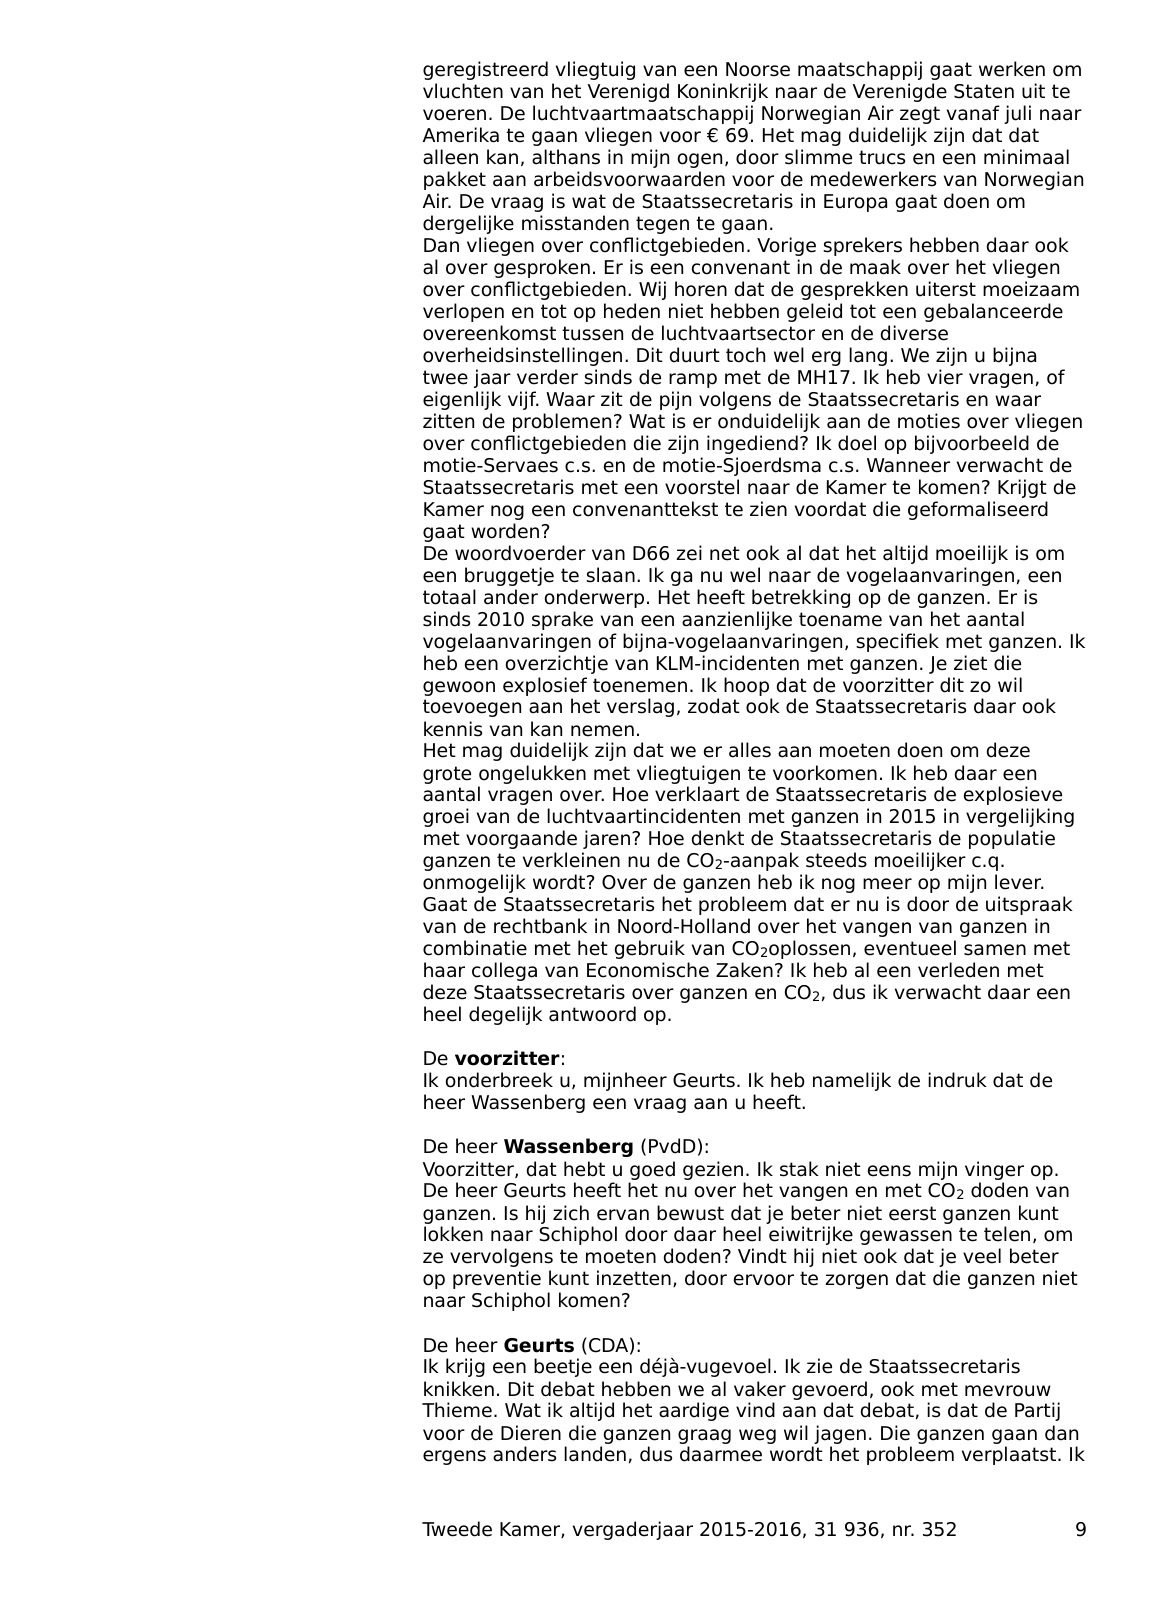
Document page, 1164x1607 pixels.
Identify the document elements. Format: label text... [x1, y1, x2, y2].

text Ik onderbreek u, mijnheer Geurts. Ik heb namelijk de indruk dat de heer Wassenberg een vraag aan u heeft. [422, 1070, 1087, 1114]
text De heer Geurts (CDA): [422, 1334, 1087, 1356]
text geregistreerd vliegtuig van een Noorse maatschappij gaat werken om vluchten van het Verenigd Koninkrijk naar de Verenigde Staten uit te voeren. De luchtvaartmaatschappij Norwegian Air zegt vanaf juli naar Amerika te gaan vliegen voor € 69. Het mag duidelijk zijn dat dat alleen kan, althans in mijn ogen, door slimme trucs en een minimaal pakket aan arbeidsvoorwaarden voor de medewerkers van Norwegian Air. De vraag is wat de Staatssecretaris in Europa gaat doen om dergelijke misstanden tegen te gaan. [422, 59, 1087, 235]
text De voorzitter: [422, 1048, 1087, 1070]
text Dan vliegen over conflictgebieden. Vorige sprekers hebben daar ook al over gesproken. Er is een convenant in de maak over het vliegen over conflictgebieden. Wij horen dat de gesprekken uiterst moeizaam verlopen en tot op heden niet hebben geleid tot een gebalanceerde overeenkomst tussen de luchtvaartsector en de diverse overheidsinstellingen. Dit duurt toch wel erg lang. We zijn u bijna twee jaar verder sinds de ramp met de MH17. Ik heb vier vragen, of eigenlijk vijf. Waar zit de pijn volgens de Staatssecretaris en waar zitten de problemen? Wat is er onduidelijk aan de moties over vliegen over conflictgebieden die zijn ingediend? Ik doel op bijvoorbeeld de motie-Servaes c.s. en de motie-Sjoerdsma c.s. Wanneer verwacht de Staatssecretaris met een voorstel naar de Kamer te komen? Krijgt de Kamer nog een convenanttekst te zien voordat die geformaliseerd gaat worden? [422, 235, 1087, 543]
text Het mag duidelijk zijn dat we er alles aan moeten doen om deze grote ongelukken met vliegtuigen te voorkomen. Ik heb daar een aantal vragen over. Hoe verklaart de Staatssecretaris de explosieve groei van de luchtvaartincidenten met ganzen in 2015 in vergelijking met voorgaande jaren? Hoe denkt de Staatssecretaris de populatie ganzen te verkleinen nu de CO2-aanpak steeds moeilijker c.q. onmogelijk wordt? Over de ganzen heb ik nog meer op mijn lever. Gaat de Staatssecretaris het probleem dat er nu is door de uitspraak van de rechtbank in Noord-Holland over het vangen van ganzen in combinatie met het gebruik van CO2oplossen, eventueel samen met haar collega van Economische Zaken? Ik heb al een verleden met deze Staatssecretaris over ganzen en CO2, dus ik verwacht daar een heel degelijk antwoord op. [422, 740, 1087, 1026]
text Ik krijg een beetje een déjà-vugevoel. Ik zie de Staatssecretaris knikken. Dit debat hebben we al vaker gevoerd, ook met mevrouw Thieme. Wat ik altijd het aardige vind aan dat debat, is dat de Partij voor de Dieren die ganzen graag weg wil jagen. Die ganzen gaan dan ergens anders landen, dus daarmee wordt het probleem verplaatst. Ik [422, 1356, 1087, 1466]
text Voorzitter, dat hebt u goed gezien. Ik stak niet eens mijn vinger op. De heer Geurts heeft het nu over het vangen en met CO2 doden van ganzen. Is hij zich ervan bewust dat je beter niet eerst ganzen kunt lokken naar Schiphol door daar heel eiwitrijke gewassen te telen, om ze vervolgens te moeten doden? Vindt hij niet ook dat je veel beter op preventie kunt inzetten, door ervoor te zorgen dat die ganzen niet naar Schiphol komen? [422, 1158, 1087, 1312]
text De woordvoerder van D66 zei net ook al dat het altijd moeilijk is om een bruggetje te slaan. Ik ga nu wel naar de vogelaanvaringen, een totaal ander onderwerp. Het heeft betrekking op de ganzen. Er is sinds 2010 sprake van een aanzienlijke toename van het aantal vogelaanvaringen of bijna-vogelaanvaringen, specifiek met ganzen. Ik heb een overzichtje van KLM-incidenten met ganzen. Je ziet die gewoon explosief toenemen. Ik hoop dat de voorzitter dit zo wil toevoegen aan het verslag, zodat ook de Staatssecretaris daar ook kennis van kan nemen. [422, 543, 1087, 740]
text De heer Wassenberg (PvdD): [422, 1136, 1087, 1158]
